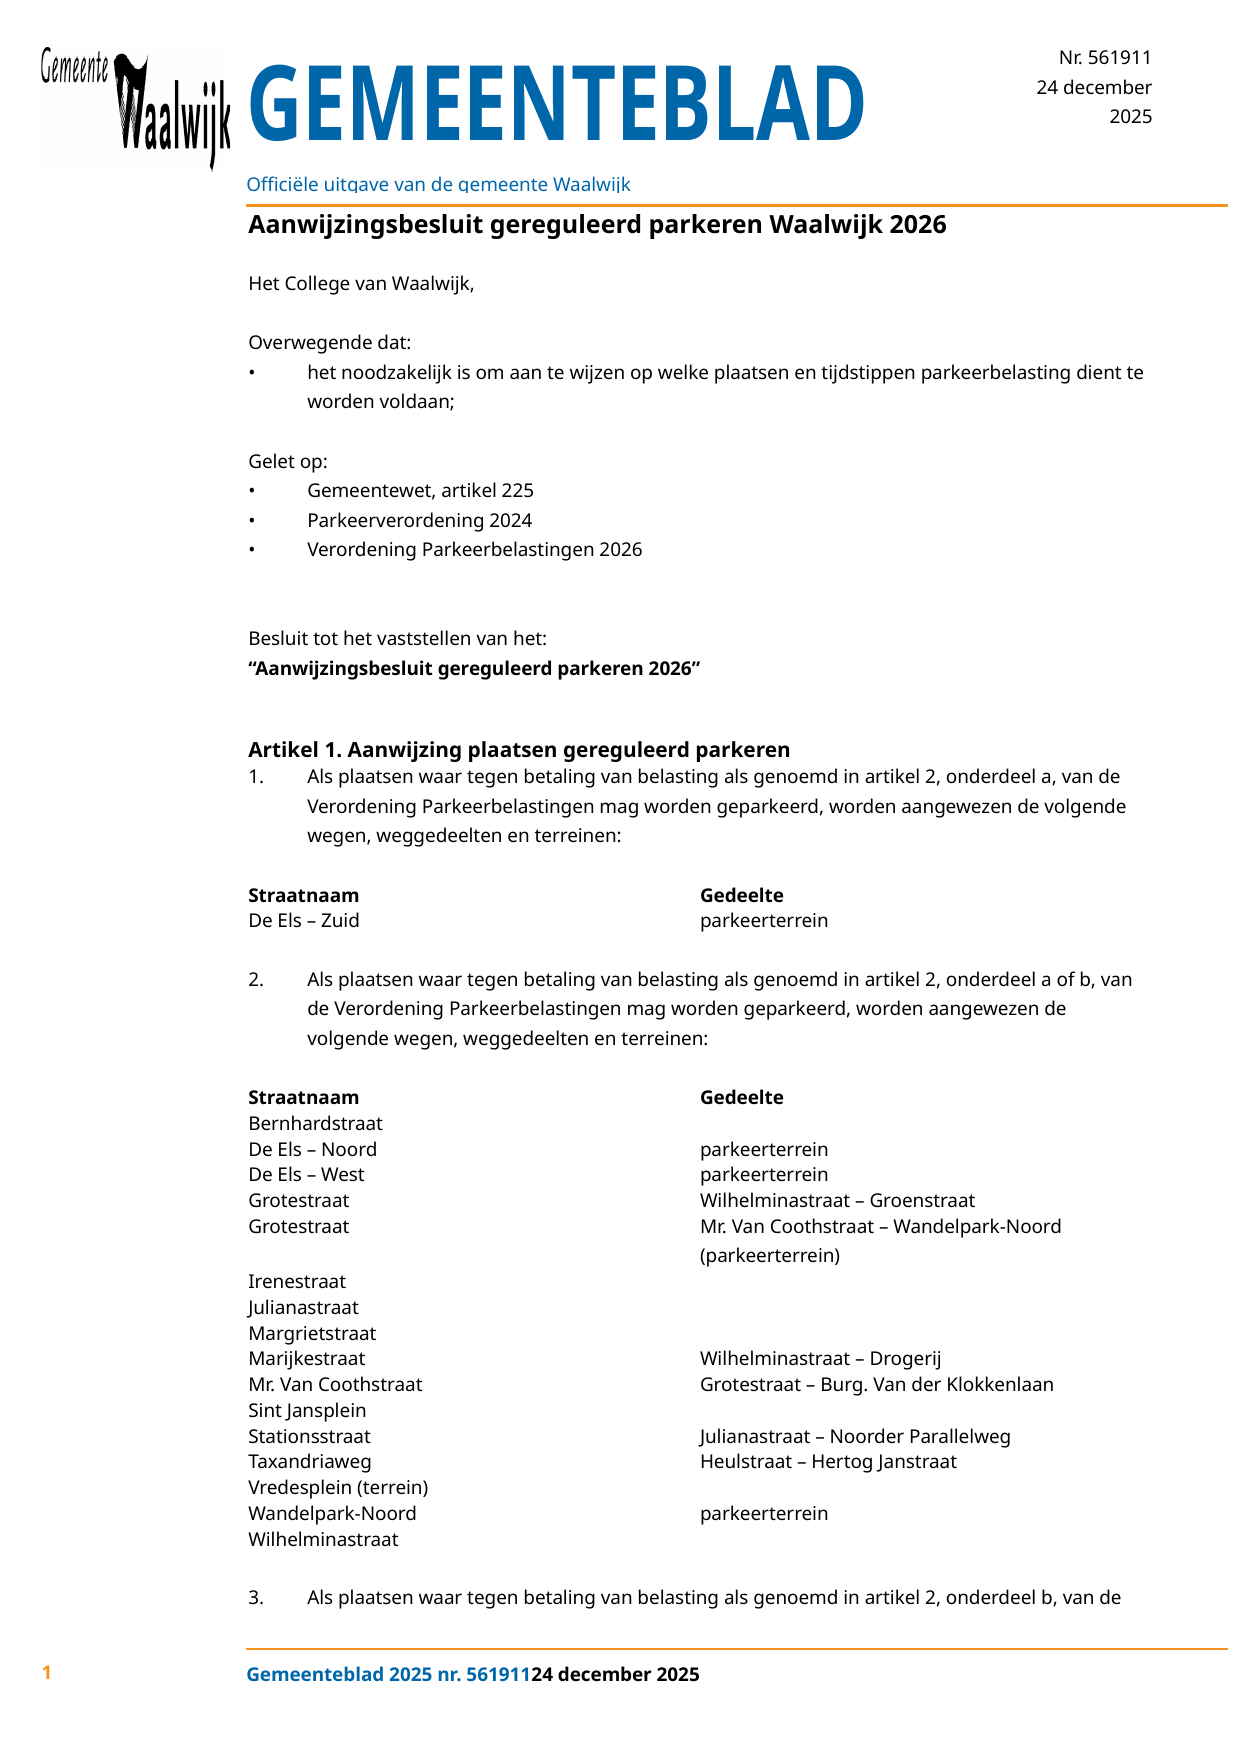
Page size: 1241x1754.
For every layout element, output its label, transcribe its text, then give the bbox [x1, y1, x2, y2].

picture [41, 47, 231, 172]
text Het College van Waalwijk, [248, 270, 1152, 296]
table_cell Grotestraat [248, 1188, 700, 1213]
table_cell Wilhelminastraat – Groenstraat [700, 1188, 1152, 1213]
table_cell Grotestraat [248, 1213, 700, 1268]
table_cell [700, 1397, 1152, 1423]
table_cell Irenestraat [248, 1269, 700, 1294]
text Aanwijzingsbesluit gereguleerd parkeren Waalwijk 2026 [248, 207, 1152, 241]
list Parkeerverordening 2024 [248, 507, 1152, 533]
table_cell De Els – Zuid [248, 908, 700, 933]
text Artikel 1. Aanwijzing plaatsen gereguleerd parkeren [248, 735, 1152, 763]
table_cell Wilhelminastraat – Drogerij [700, 1346, 1152, 1371]
text “Aanwijzingsbesluit gereguleerd parkeren 2026” [248, 655, 1152, 681]
table_cell [700, 1294, 1152, 1320]
table_cell [700, 1110, 1152, 1136]
table_cell [700, 1269, 1152, 1294]
text Overwegende dat: [248, 329, 1152, 355]
table_cell Julianastraat – Noorder Parallelweg [700, 1423, 1152, 1448]
table_cell Taxandriaweg [248, 1449, 700, 1474]
table_cell Mr. Van Coothstraat [248, 1371, 700, 1397]
table_cell [700, 1526, 1152, 1551]
table_cell Marijkestraat [248, 1346, 700, 1371]
table_cell Bernhardstraat [248, 1110, 700, 1136]
text Gelet op: [248, 448, 1152, 473]
table_header Gedeelte [700, 882, 1152, 907]
list Als plaatsen waar tegen betaling van belasting als genoemd in artikel 2, onderdeel b, van de [248, 1584, 1152, 1610]
table_cell Vredesplein (terrein) [248, 1474, 700, 1500]
table_cell Wilhelminastraat [248, 1526, 700, 1551]
table_cell De Els – Noord [248, 1136, 700, 1162]
table_cell Margrietstraat [248, 1320, 700, 1346]
table_cell Mr. Van Coothstraat – Wandelpark-Noord (parkeerterrein) [700, 1213, 1152, 1268]
table_cell parkeerterrein [700, 1500, 1152, 1526]
table_cell Stationsstraat [248, 1423, 700, 1448]
list Als plaatsen waar tegen betaling van belasting als genoemd in artikel 2, onderdeel a, van de Verordening Parkeerbelastingen mag worden geparkeerd, worden aangewezen de volgende wegen, weggedeelten en terreinen: [248, 763, 1152, 848]
table_cell parkeerterrein [700, 908, 1152, 933]
text Besluit tot het vaststellen van het: [248, 625, 1152, 651]
list Gemeentewet, artikel 225 [248, 477, 1152, 503]
table_cell Heulstraat – Hertog Janstraat [700, 1449, 1152, 1474]
table_cell parkeerterrein [700, 1136, 1152, 1162]
list Verordening Parkeerbelastingen 2026 [248, 537, 1152, 562]
table_cell De Els – West [248, 1162, 700, 1187]
table_header Gedeelte [700, 1085, 1152, 1110]
table_cell [700, 1474, 1152, 1500]
table_cell Julianastraat [248, 1294, 700, 1320]
table_cell parkeerterrein [700, 1162, 1152, 1187]
list Als plaatsen waar tegen betaling van belasting als genoemd in artikel 2, onderdeel a of b, van de Verordening Parkeerbelastingen mag worden geparkeerd, worden aangewezen de volgende wegen, weggedeelten en terreinen: [248, 966, 1152, 1051]
table_cell Wandelpark-Noord [248, 1500, 700, 1526]
table_header Straatnaam [248, 1085, 700, 1110]
list het noodzakelijk is om aan te wijzen op welke plaatsen en tijdstippen parkeerbelasting dient te worden voldaan; [248, 359, 1152, 414]
table_cell Grotestraat – Burg. Van der Klokkenlaan [700, 1371, 1152, 1397]
table_header Straatnaam [248, 882, 700, 907]
table_cell [700, 1320, 1152, 1346]
table_cell Sint Jansplein [248, 1397, 700, 1423]
